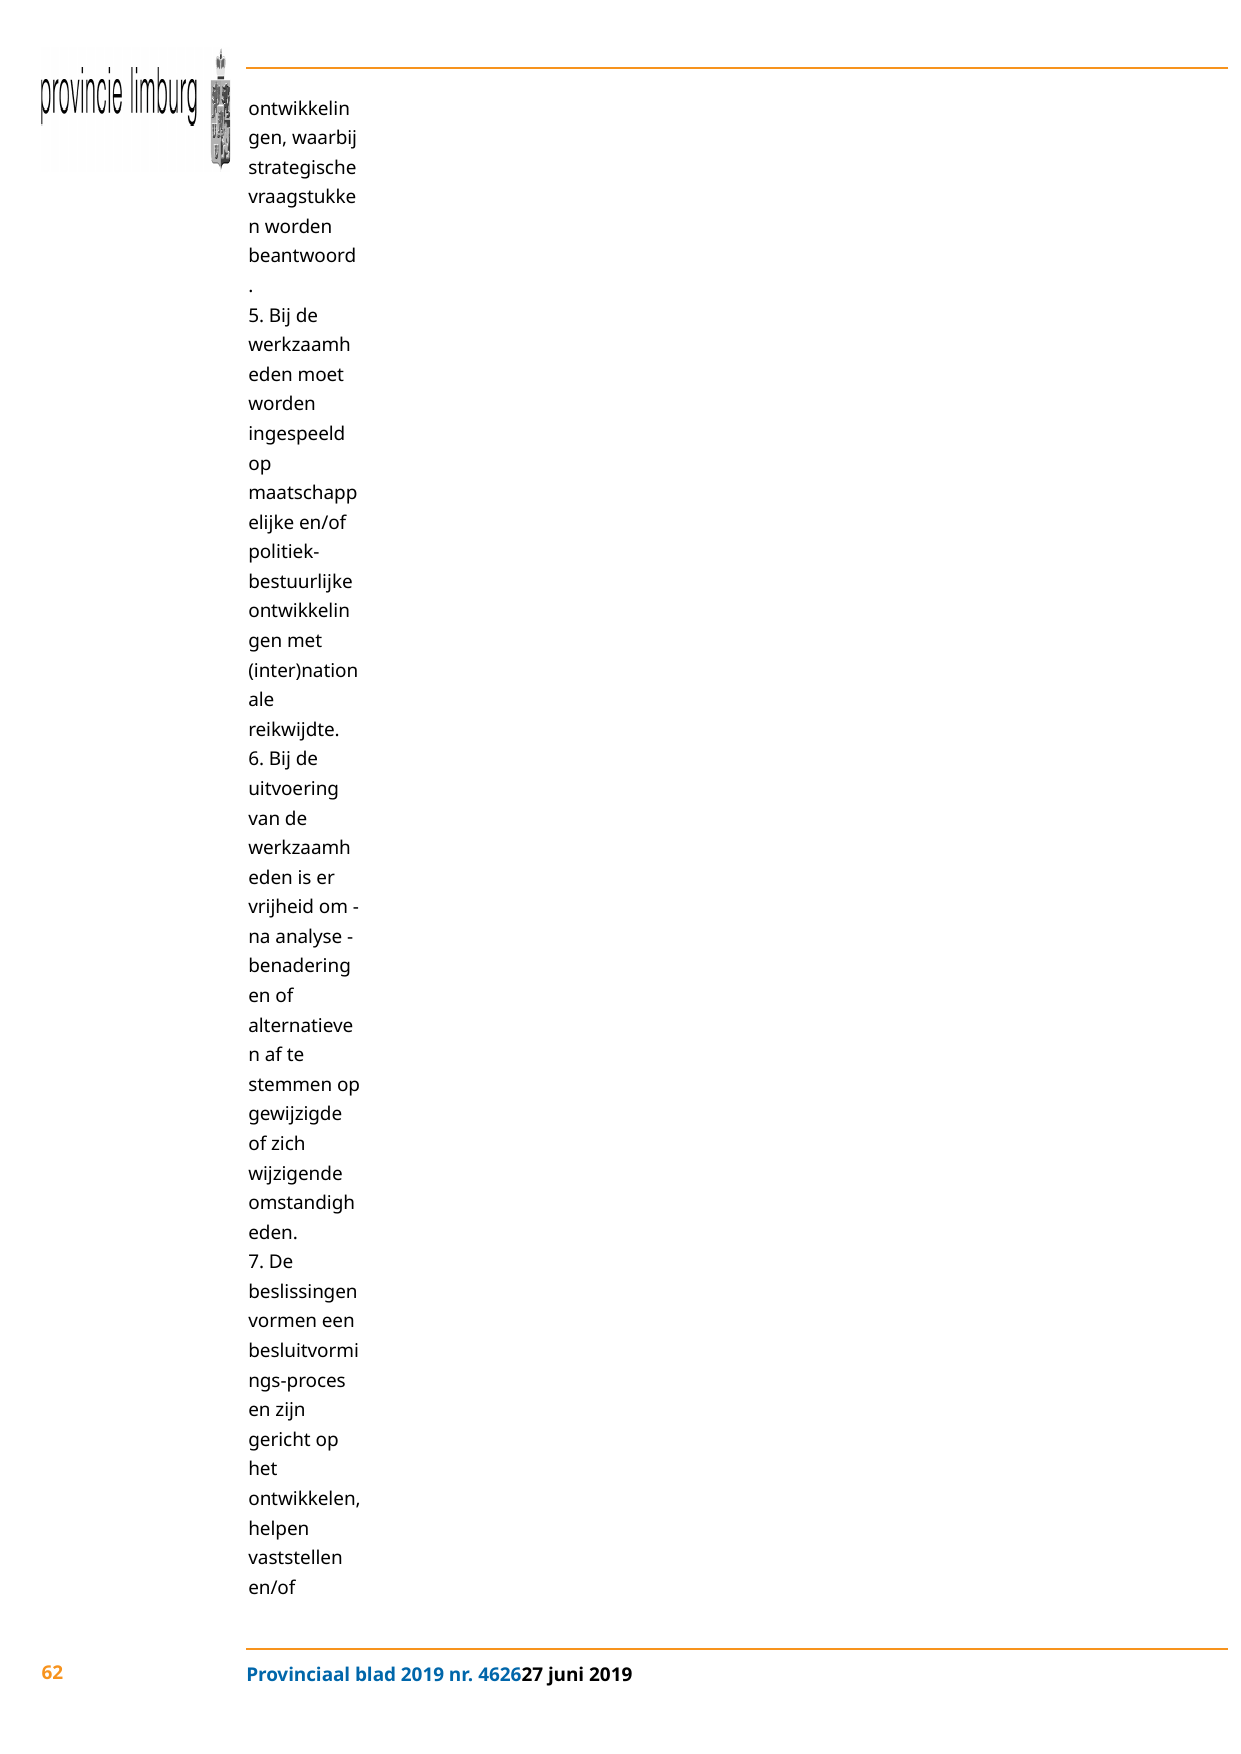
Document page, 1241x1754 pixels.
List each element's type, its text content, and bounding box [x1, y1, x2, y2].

table_cell ontwikkelingen, waarbij strategische vraagstukken worden beantwoord. 5. Bij de werkzaamheden moet worden ingespeeld op maatschappelijke en/of politiek-bestuurlijke ontwikkelingen met (inter)nationale reikwijdte. 6. Bij de uitvoering van de werkzaamheden is er vrijheid om - na analyse - benaderingen of alternatieven af te stemmen op gewijzigde of zich wijzigende omstandigheden. 7. De beslissingen vormen een besluitvormings-proces en zijn gericht op het ontwikkelen, helpen vaststellen en/of [248, 95, 361, 1600]
table_cell [700, 95, 813, 1600]
table_cell [1039, 95, 1152, 1600]
table_cell [474, 95, 587, 1600]
table_cell [361, 95, 474, 1600]
table_cell [926, 95, 1038, 1600]
table_cell [813, 95, 926, 1600]
table_cell [587, 95, 700, 1600]
picture [41, 47, 231, 172]
